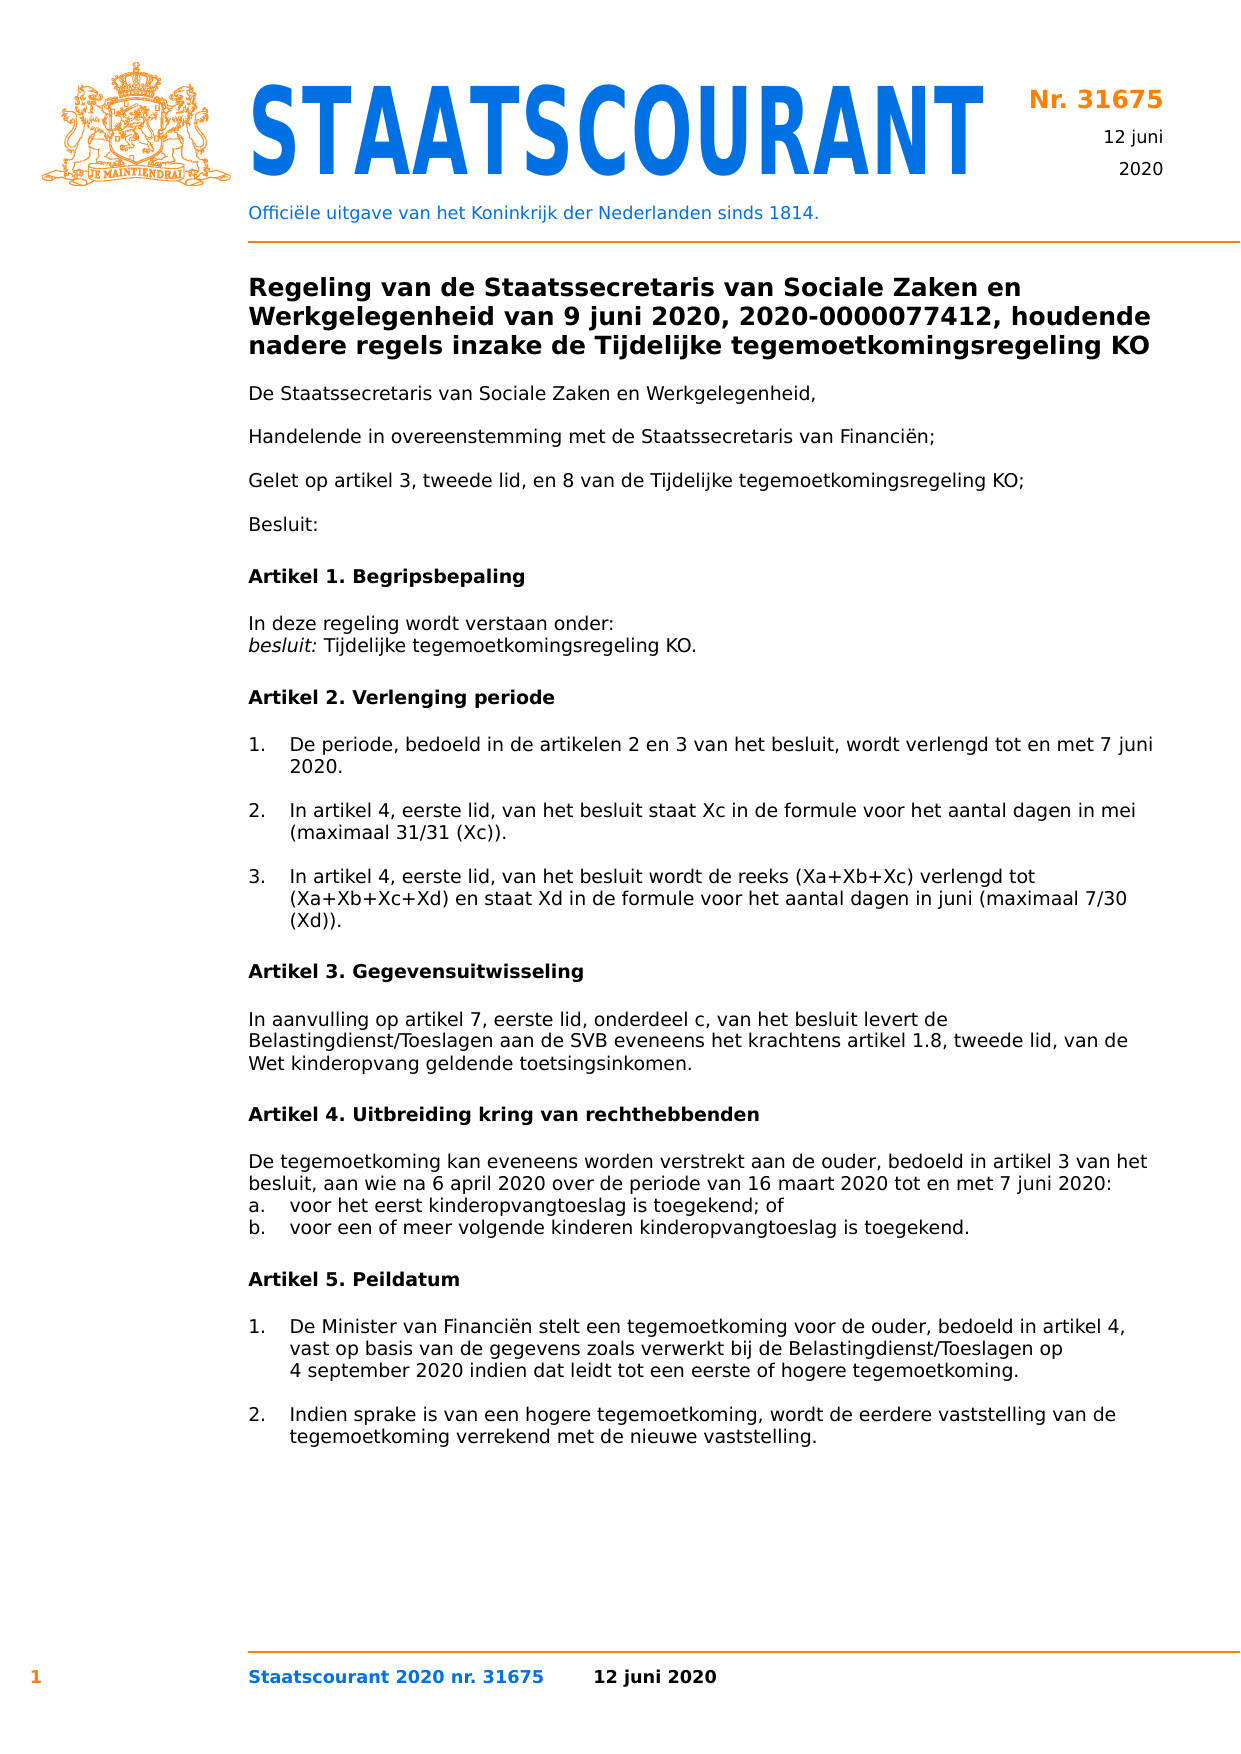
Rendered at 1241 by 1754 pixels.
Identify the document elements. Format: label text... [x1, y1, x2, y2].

table_header [25, 62, 248, 241]
table_cell Officiële uitgave van het Koninkrijk der Nederlanden sinds 1814. [248, 203, 1240, 241]
text 2. In artikel 4, eerste lid, van het besluit staat Xc in de formule voor het aantal dagen in mei (maximaal 31/31 (Xc)). [248, 800, 1163, 844]
subtitle Artikel 2. Verlenging periode [248, 687, 1163, 709]
text De tegemoetkoming kan eveneens worden verstrekt aan de ouder, bedoeld in artikel 3 van het besluit, aan wie na 6 april 2020 over de periode van 16 maart 2020 tot en met 7 juni 2020: [248, 1151, 1163, 1195]
text De Staatssecretaris van Sociale Zaken en Werkgelegenheid, [248, 382, 1163, 404]
table_header Nr. 31675 [998, 62, 1240, 121]
table_cell 12 juni [998, 121, 1240, 153]
text Gelet op artikel 3, tweede lid, en 8 van de Tijdelijke tegemoetkomingsregeling KO; [248, 470, 1163, 492]
text Besluit: [248, 514, 1163, 536]
table_cell 2020 [998, 153, 1240, 203]
text b. voor een of meer volgende kinderen kinderopvangtoeslag is toegekend. [248, 1217, 1163, 1239]
text a. voor het eerst kinderopvangtoeslag is toegekend; of [248, 1195, 1163, 1217]
subtitle Artikel 4. Uitbreiding kring van rechthebbenden [248, 1104, 1163, 1126]
subtitle Artikel 3. Gegevensuitwisseling [248, 961, 1163, 983]
text besluit: Tijdelijke tegemoetkomingsregeling KO. [248, 635, 1163, 657]
subtitle Regeling van de Staatssecretaris van Sociale Zaken en Werkgelegenheid van 9 juni 2020, 2020-0000077412, houdende nadere regels inzake de Tijdelijke tegemoetkomingsregeling KO [248, 273, 1163, 361]
subtitle Artikel 5. Peildatum [248, 1269, 1163, 1291]
picture [41, 62, 231, 186]
text 1. De periode, bedoeld in de artikelen 2 en 3 van het besluit, wordt verlengd tot en met 7 juni 2020. [248, 734, 1163, 778]
subtitle Artikel 1. Begripsbepaling [248, 566, 1163, 588]
text 3. In artikel 4, eerste lid, van het besluit wordt de reeks (Xa+Xb+Xc) verlengd tot (Xa+Xb+Xc+Xd) en staat Xd in de formule voor het aantal dagen in juni (maximaal 7/30 (Xd)). [248, 866, 1163, 931]
table_header STAATSCOURANT [248, 62, 998, 203]
text Handelende in overeenstemming met de Staatssecretaris van Financiën; [248, 426, 1163, 448]
text In deze regeling wordt verstaan onder: [248, 613, 1163, 635]
text In aanvulling op artikel 7, eerste lid, onderdeel c, van het besluit levert de Belastingdienst/Toeslagen aan de SVB eveneens het krachtens artikel 1.8, tweede lid, van de Wet kinderopvang geldende toetsingsinkomen. [248, 1008, 1163, 1074]
text 1. De Minister van Financiën stelt een tegemoetkoming voor de ouder, bedoeld in artikel 4, vast op basis van de gegevens zoals verwerkt bij de Belastingdienst/Toeslagen op 4 september 2020 indien dat leidt tot een eerste of hogere tegemoetkoming. [248, 1316, 1163, 1382]
text 2. Indien sprake is van een hogere tegemoetkoming, wordt de eerdere vaststelling van de tegemoetkoming verrekend met de nieuwe vaststelling. [248, 1404, 1163, 1448]
